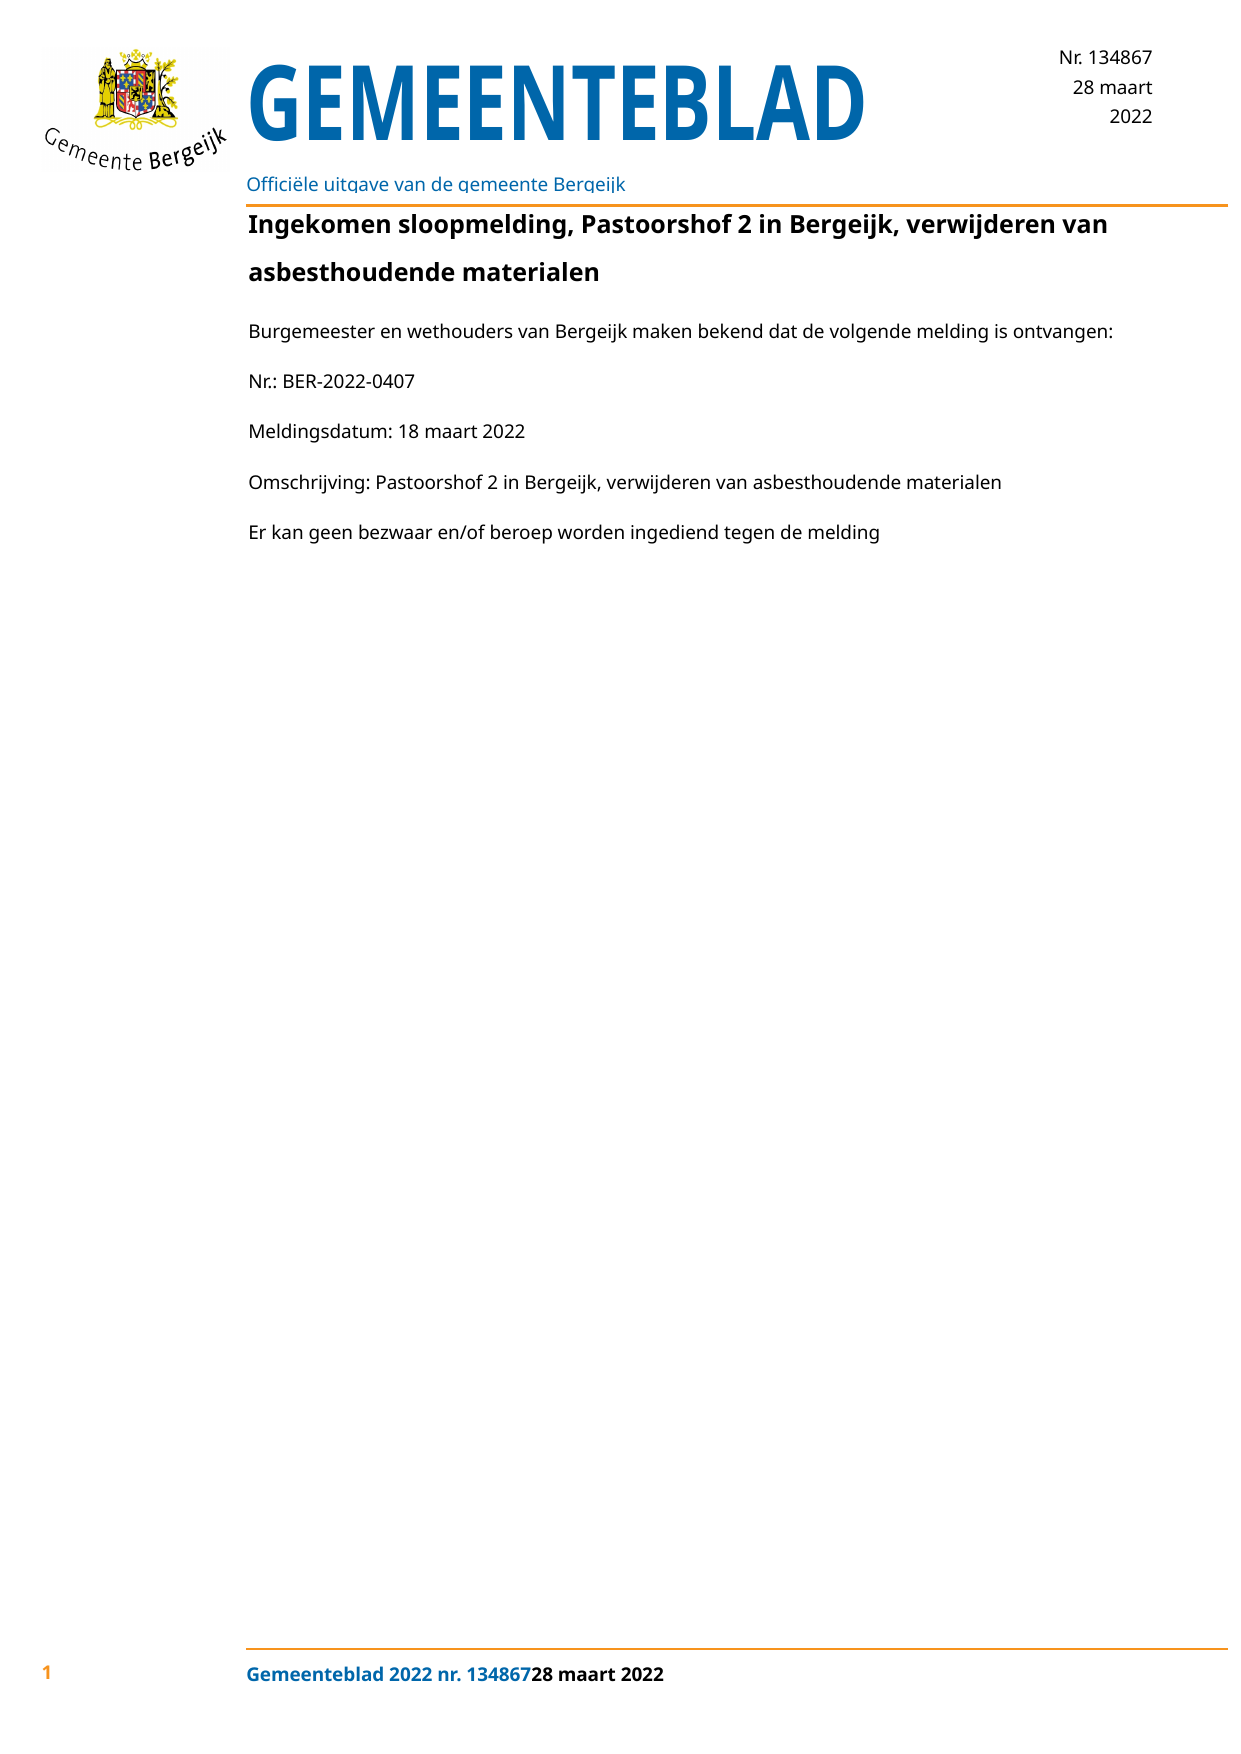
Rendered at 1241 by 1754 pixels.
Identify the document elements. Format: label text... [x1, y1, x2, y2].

text Burgemeester en wethouders van Bergeijk maken bekend dat de volgende melding is ontvangen: [248, 318, 1152, 344]
text Ingekomen sloopmelding, Pastoorshof 2 in Bergeijk, verwijderen van asbesthoudende materialen [248, 207, 1152, 288]
text Nr.: BER-2022-0407 [248, 368, 1152, 394]
text Er kan geen bezwaar en/of beroep worden ingediend tegen de melding [248, 519, 1152, 545]
picture [41, 47, 231, 172]
text Meldingsdatum: 18 maart 2022 [248, 419, 1152, 444]
text Omschrijving: Pastoorshof 2 in Bergeijk, verwijderen van asbesthoudende materialen [248, 469, 1152, 495]
